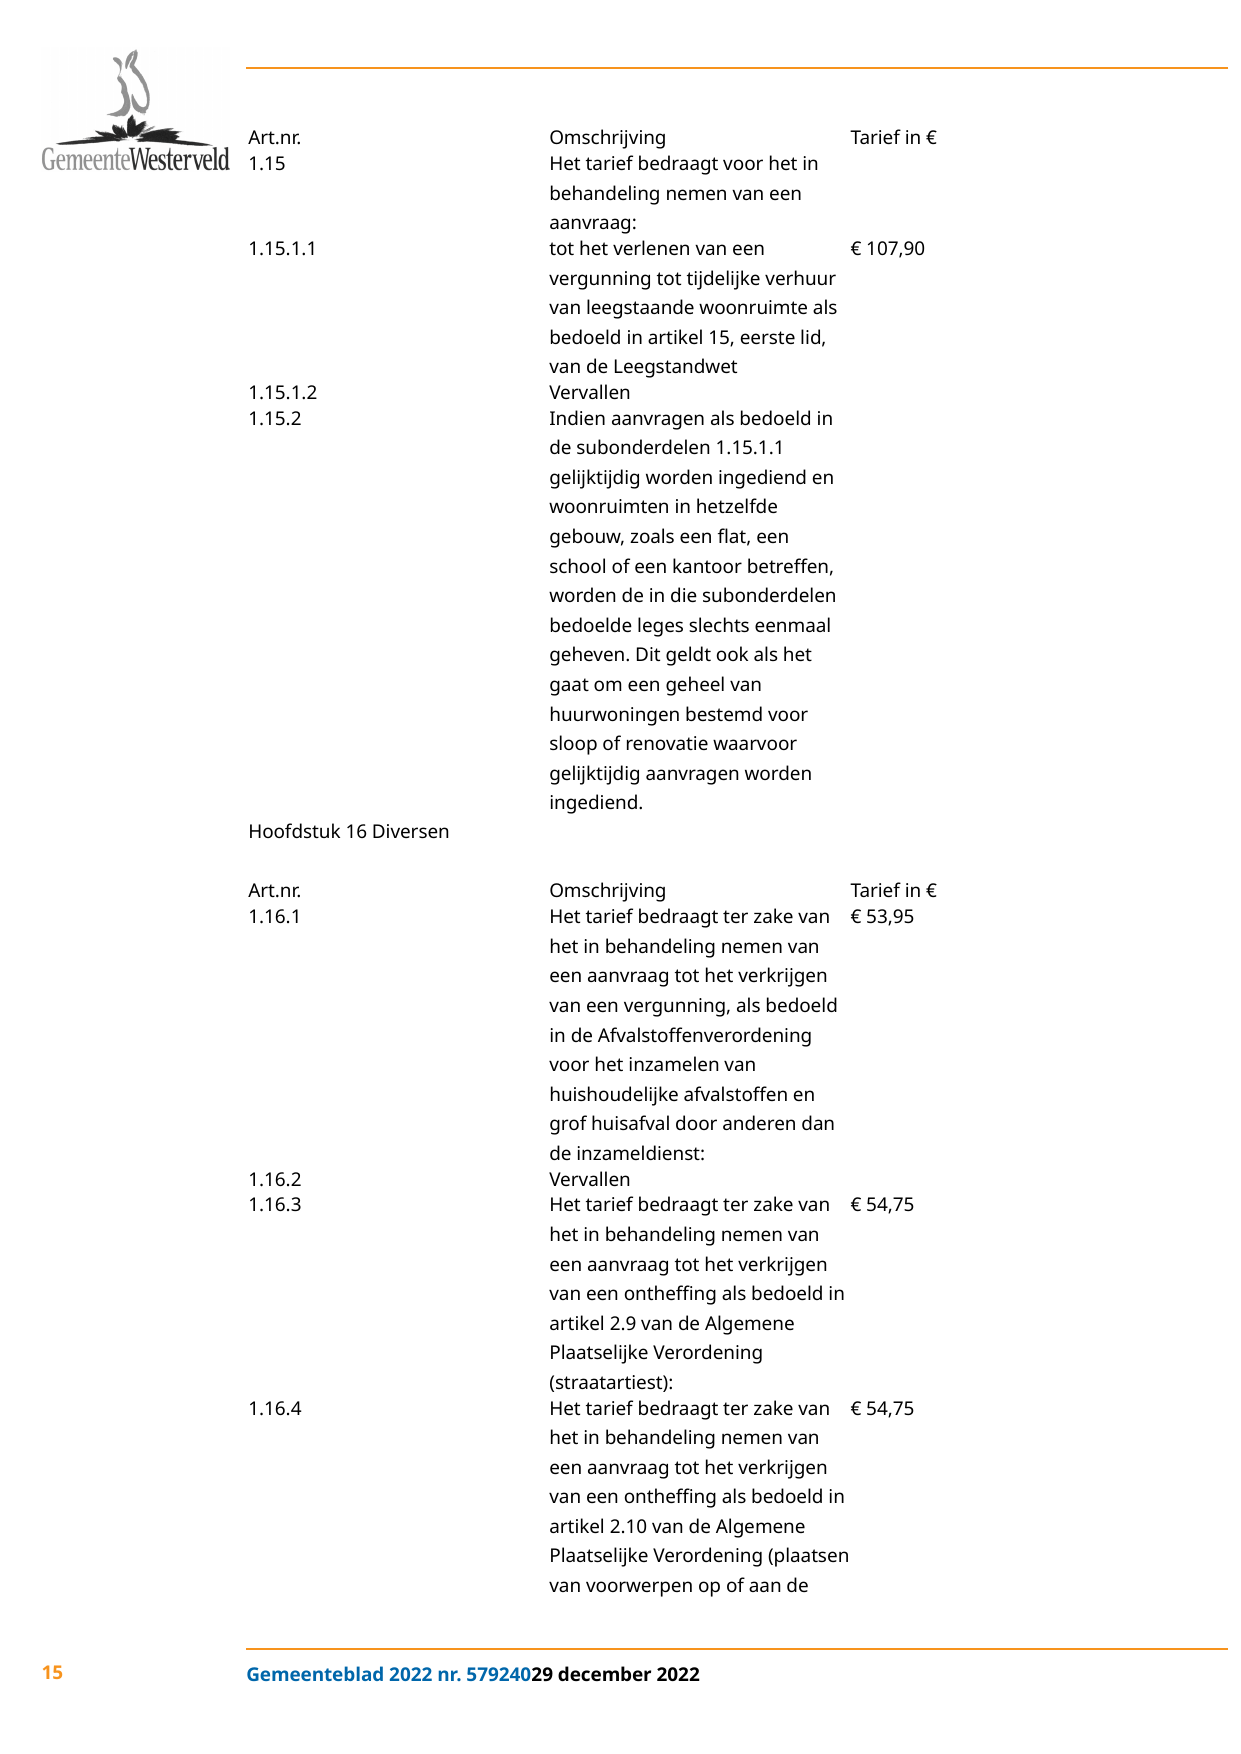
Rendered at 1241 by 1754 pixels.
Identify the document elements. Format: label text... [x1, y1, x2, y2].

table_cell 1.15.2 [248, 405, 549, 815]
table_cell 1.15.1.2 [248, 379, 549, 405]
table_cell € 53,95 [850, 904, 1152, 1166]
table_cell € 54,75 [850, 1192, 1152, 1395]
table_header Art.nr. [248, 125, 549, 150]
table_cell Het tarief bedraagt ter zake van het in behandeling nemen van een aanvraag tot het verkrijgen van een ontheffing als bedoeld in artikel 2.9 van de Algemene Plaatselijke Verordening (straatartiest): [549, 1192, 850, 1395]
table_header Omschrijving [549, 878, 850, 903]
table_cell Het tarief bedraagt ter zake van het in behandeling nemen van een aanvraag tot het verkrijgen van een vergunning, als bedoeld in de Afvalstoffenverordening voor het inzamelen van huishoudelijke afvalstoffen en grof huisafval door anderen dan de inzameldienst: [549, 904, 850, 1166]
table_cell € 54,75 [850, 1395, 1152, 1598]
table_cell € 107,90 [850, 235, 1152, 379]
picture [41, 47, 231, 172]
table_cell Indien aanvragen als bedoeld in de subonderdelen 1.15.1.1 gelijktijdig worden ingediend en woonruimten in hetzelfde gebouw, zoals een flat, een school of een kantoor betreffen, worden de in die subonderdelen bedoelde leges slechts eenmaal geheven. Dit geldt ook als het gaat om een geheel van huurwoningen bestemd voor sloop of renovatie waarvoor gelijktijdig aanvragen worden ingediend. [549, 405, 850, 815]
table_cell 1.16.4 [248, 1395, 549, 1598]
table_cell Het tarief bedraagt ter zake van het in behandeling nemen van een aanvraag tot het verkrijgen van een ontheffing als bedoeld in artikel 2.10 van de Algemene Plaatselijke Verordening (plaatsen van voorwerpen op of aan de [549, 1395, 850, 1598]
table_cell 1.15.1.1 [248, 235, 549, 379]
table_cell Het tarief bedraagt voor het in behandeling nemen van een aanvraag: [549, 150, 850, 235]
table_cell [850, 1166, 1152, 1192]
table_header Art.nr. [248, 878, 549, 903]
table_cell [850, 379, 1152, 405]
table_cell 1.16.3 [248, 1192, 549, 1395]
table_header Tarief in € [850, 878, 1152, 903]
table_cell [850, 150, 1152, 235]
table_cell Vervallen [549, 379, 850, 405]
table_cell 1.15 [248, 150, 549, 235]
table_cell Vervallen [549, 1166, 850, 1192]
table_cell 1.16.1 [248, 904, 549, 1166]
table_header Tarief in € [850, 125, 1152, 150]
table_cell 1.16.2 [248, 1166, 549, 1192]
table_cell tot het verlenen van een vergunning tot tijdelijke verhuur van leegstaande woonruimte als bedoeld in artikel 15, eerste lid, van de Leegstandwet [549, 235, 850, 379]
text Hoofdstuk 16 Diversen [248, 818, 1152, 844]
table_header Omschrijving [549, 125, 850, 150]
table_cell [850, 405, 1152, 815]
